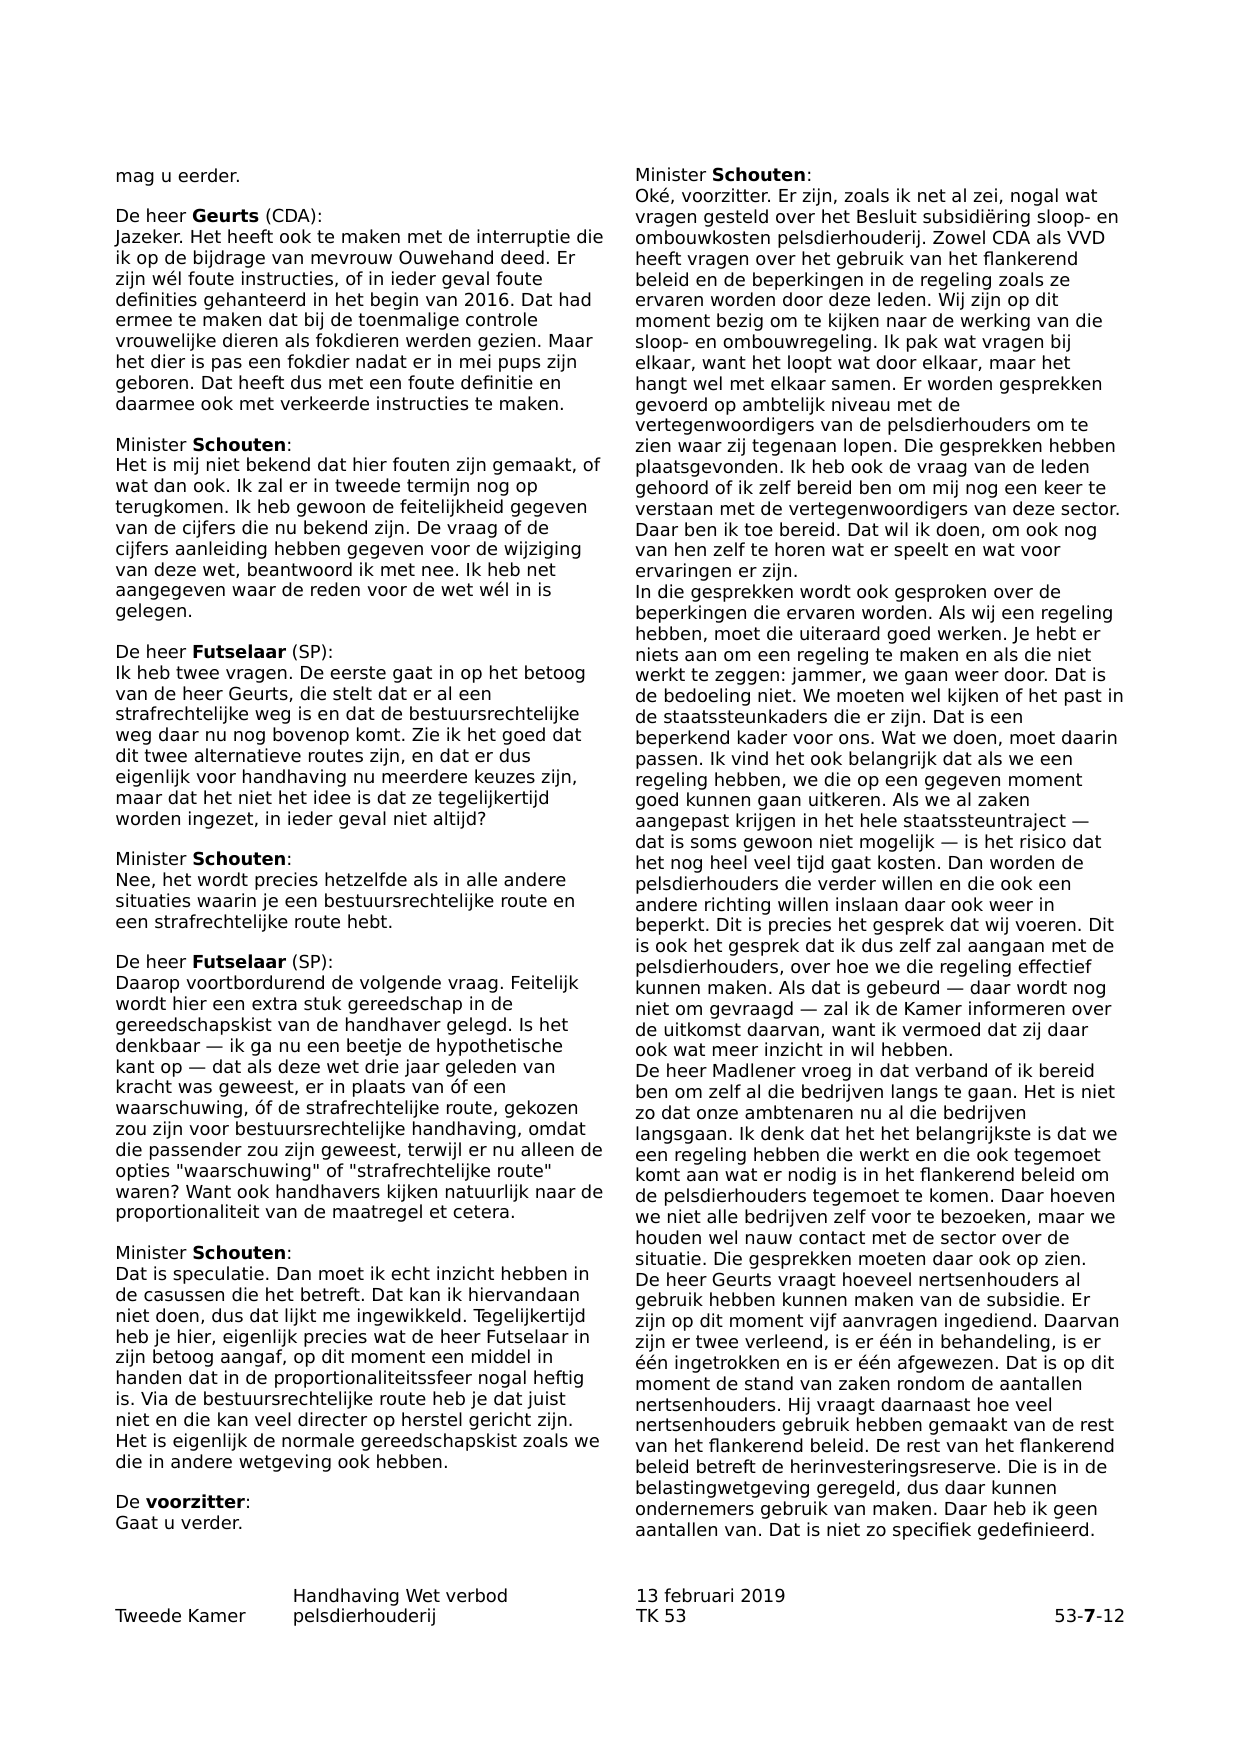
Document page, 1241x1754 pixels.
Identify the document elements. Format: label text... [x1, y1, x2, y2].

text De heer Geurts (CDA): [115, 206, 605, 227]
text Minister Schouten: [115, 434, 605, 455]
text mag u eerder. [115, 165, 605, 186]
text Jazeker. Het heeft ook te maken met de interruptie die ik op de bijdrage van mevrouw Ouwehand deed. Er zijn wél foute instructies, of in ieder geval foute definities gehanteerd in het begin van 2016. Dat had ermee te maken dat bij de toenmalige controle vrouwelijke dieren als fokdieren werden gezien. Maar het dier is pas een fokdier nadat er in mei pups zijn geboren. Dat heeft dus met een foute definitie en daarmee ook met verkeerde instructies te maken. [115, 227, 605, 414]
text Daarop voortbordurend de volgende vraag. Feitelijk wordt hier een extra stuk gereedschap in de gereedschapskist van de handhaver gelegd. Is het denkbaar — ik ga nu een beetje de hypothetische kant op — dat als deze wet drie jaar geleden van kracht was geweest, er in plaats van óf een waarschuwing, óf de strafrechtelijke route, gekozen zou zijn voor bestuursrechtelijke handhaving, omdat die passender zou zijn geweest, terwijl er nu alleen de opties "waarschuwing" of "strafrechtelijke route" waren? Want ook handhavers kijken natuurlijk naar de proportionaliteit van de maatregel et cetera. [115, 973, 605, 1223]
text Minister Schouten: [635, 165, 1125, 186]
text Minister Schouten: [115, 1243, 605, 1264]
text Het is mij niet bekend dat hier fouten zijn gemaakt, of wat dan ook. Ik zal er in tweede termijn nog op terugkomen. Ik heb gewoon de feitelijkheid gegeven van de cijfers die nu bekend zijn. De vraag of de cijfers aanleiding hebben gegeven voor de wijziging van deze wet, beantwoord ik met nee. Ik heb net aangegeven waar de reden voor de wet wél in is gelegen. [115, 455, 605, 622]
text De heer Geurts vraagt hoeveel nertsenhouders al gebruik hebben kunnen maken van de subsidie. Er zijn op dit moment vijf aanvragen ingediend. Daarvan zijn er twee verleend, is er één in behandeling, is er één ingetrokken en is er één afgewezen. Dat is op dit moment de stand van zaken rondom de aantallen nertsenhouders. Hij vraagt daarnaast hoe veel nertsenhouders gebruik hebben gemaakt van de rest van het flankerend beleid. De rest van het flankerend beleid betreft de herinvesteringsreserve. Die is in de belastingwetgeving geregeld, dus daar kunnen ondernemers gebruik van maken. Daar heb ik geen aantallen van. Dat is niet zo specifiek gedefinieerd. [635, 1269, 1125, 1540]
text Ik heb twee vragen. De eerste gaat in op het betoog van de heer Geurts, die stelt dat er al een strafrechtelijke weg is en dat de bestuursrechtelijke weg daar nu nog bovenop komt. Zie ik het goed dat dit twee alternatieve routes zijn, en dat er dus eigenlijk voor handhaving nu meerdere keuzes zijn, maar dat het niet het idee is dat ze tegelijkertijd worden ingezet, in ieder geval niet altijd? [115, 662, 605, 829]
text Dat is speculatie. Dan moet ik echt inzicht hebben in de casussen die het betreft. Dat kan ik hiervandaan niet doen, dus dat lijkt me ingewikkeld. Tegelijkertijd heb je hier, eigenlijk precies wat de heer Futselaar in zijn betoog aangaf, op dit moment een middel in handen dat in de proportionaliteitssfeer nogal heftig is. Via de bestuursrechtelijke route heb je dat juist niet en die kan veel directer op herstel gericht zijn. Het is eigenlijk de normale gereedschapskist zoals we die in andere wetgeving ook hebben. [115, 1264, 605, 1472]
text In die gesprekken wordt ook gesproken over de beperkingen die ervaren worden. Als wij een regeling hebben, moet die uiteraard goed werken. Je hebt er niets aan om een regeling te maken en als die niet werkt te zeggen: jammer, we gaan weer door. Dat is de bedoeling niet. We moeten wel kijken of het past in de staatssteunkaders die er zijn. Dat is een beperkend kader voor ons. Wat we doen, moet daarin passen. Ik vind het ook belangrijk dat als we een regeling hebben, we die op een gegeven moment goed kunnen gaan uitkeren. Als we al zaken aangepast krijgen in het hele staatssteuntraject — dat is soms gewoon niet mogelijk — is het risico dat het nog heel veel tijd gaat kosten. Dan worden de pelsdierhouders die verder willen en die ook een andere richting willen inslaan daar ook weer in beperkt. Dit is precies het gesprek dat wij voeren. Dit is ook het gesprek dat ik dus zelf zal aangaan met de pelsdierhouders, over hoe we die regeling effectief kunnen maken. Als dat is gebeurd — daar wordt nog niet om gevraagd — zal ik de Kamer informeren over de uitkomst daarvan, want ik vermoed dat zij daar ook wat meer inzicht in wil hebben. [635, 582, 1125, 1061]
text De heer Futselaar (SP): [115, 642, 605, 662]
text Gaat u verder. [115, 1513, 605, 1534]
text Minister Schouten: [115, 849, 605, 870]
text De voorzitter: [115, 1492, 605, 1513]
text De heer Futselaar (SP): [115, 952, 605, 973]
text Oké, voorzitter. Er zijn, zoals ik net al zei, nogal wat vragen gesteld over het Besluit subsidiëring sloop- en ombouwkosten pelsdierhouderij. Zowel CDA als VVD heeft vragen over het gebruik van het flankerend beleid en de beperkingen in de regeling zoals ze ervaren worden door deze leden. Wij zijn op dit moment bezig om te kijken naar de werking van die sloop- en ombouwregeling. Ik pak wat vragen bij elkaar, want het loopt wat door elkaar, maar het hangt wel met elkaar samen. Er worden gesprekken gevoerd op ambtelijk niveau met de vertegenwoordigers van de pelsdierhouders om te zien waar zij tegenaan lopen. Die gesprekken hebben plaatsgevonden. Ik heb ook de vraag van de leden gehoord of ik zelf bereid ben om mij nog een keer te verstaan met de vertegenwoordigers van deze sector. Daar ben ik toe bereid. Dat wil ik doen, om ook nog van hen zelf te horen wat er speelt en wat voor ervaringen er zijn. [635, 186, 1125, 582]
text Nee, het wordt precies hetzelfde als in alle andere situaties waarin je een bestuursrechtelijke route en een strafrechtelijke route hebt. [115, 870, 605, 932]
text De heer Madlener vroeg in dat verband of ik bereid ben om zelf al die bedrijven langs te gaan. Het is niet zo dat onze ambtenaren nu al die bedrijven langsgaan. Ik denk dat het het belangrijkste is dat we een regeling hebben die werkt en die ook tegemoet komt aan wat er nodig is in het flankerend beleid om de pelsdierhouders tegemoet te komen. Daar hoeven we niet alle bedrijven zelf voor te bezoeken, maar we houden wel nauw contact met de sector over de situatie. Die gesprekken moeten daar ook op zien. [635, 1061, 1125, 1269]
